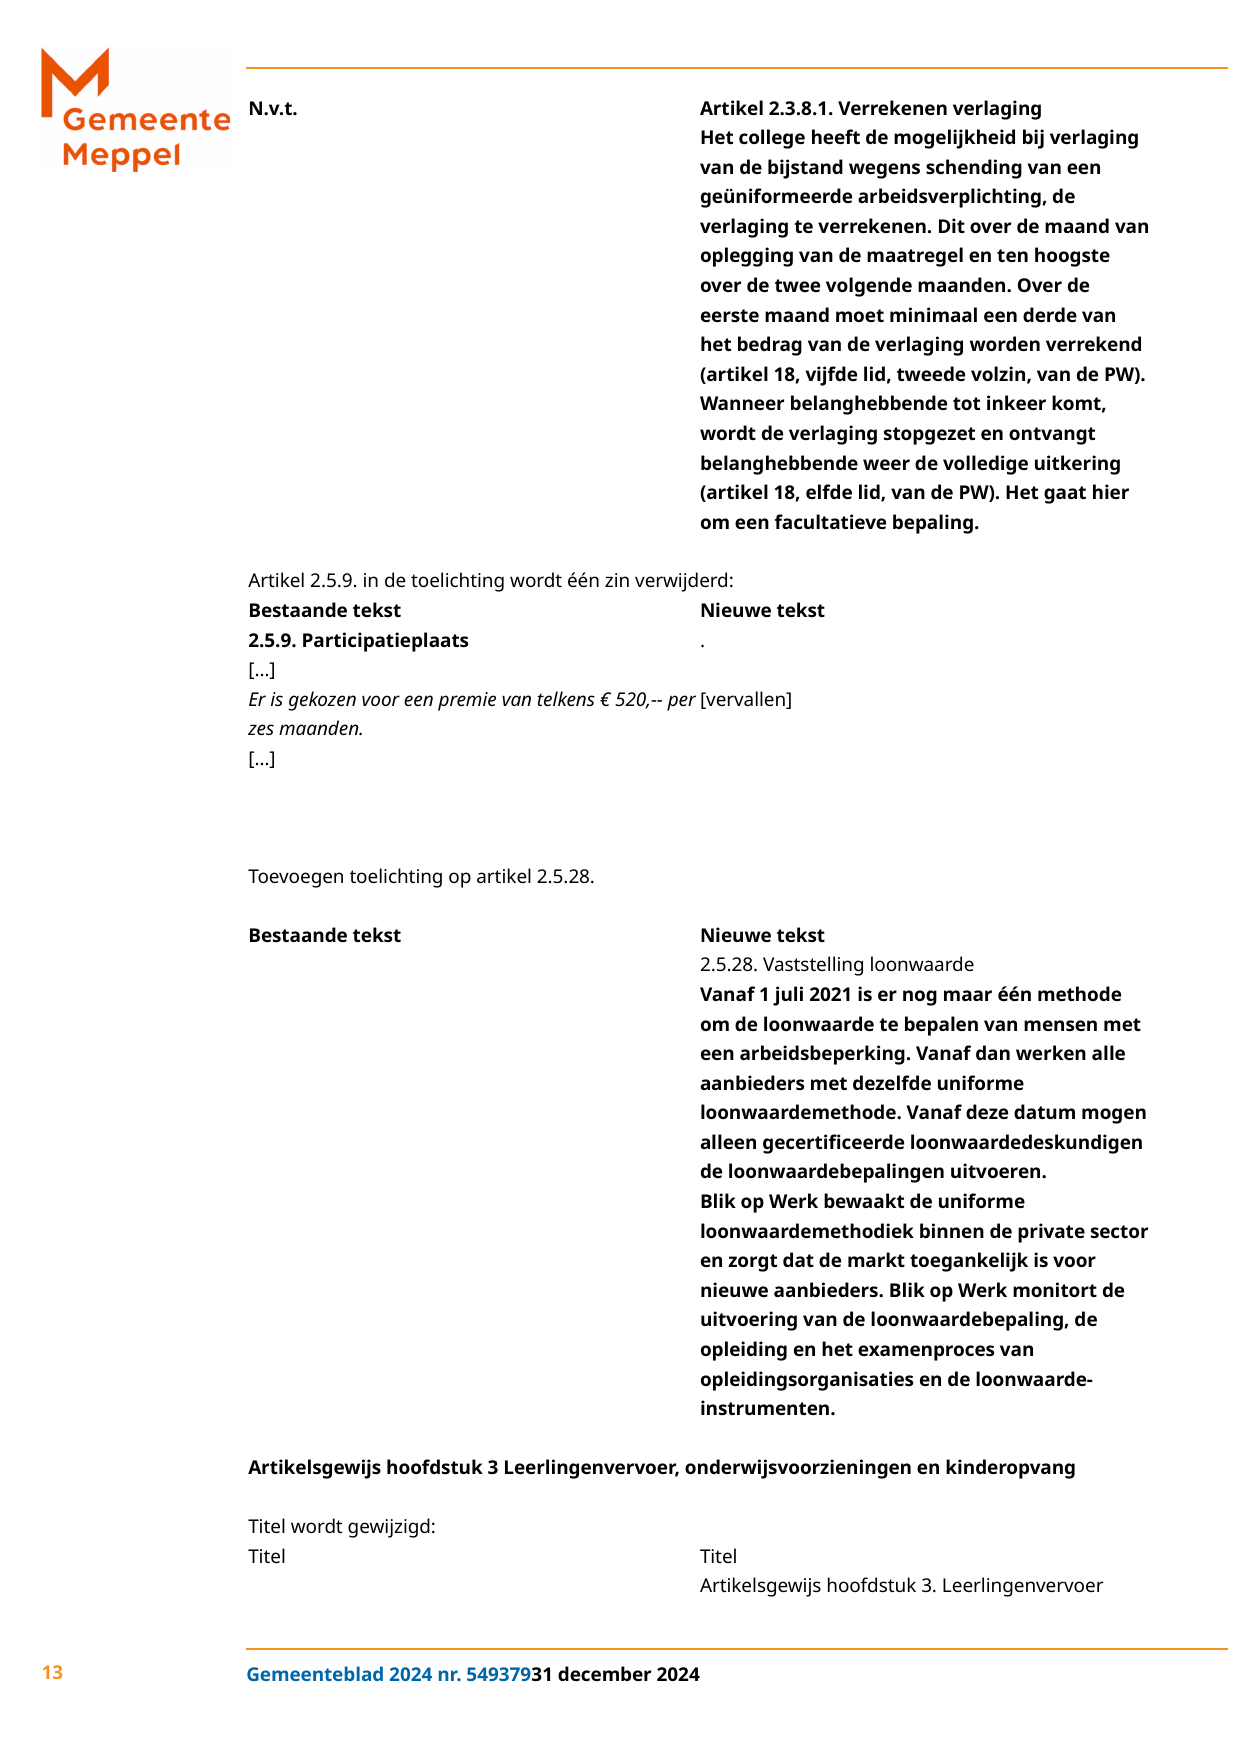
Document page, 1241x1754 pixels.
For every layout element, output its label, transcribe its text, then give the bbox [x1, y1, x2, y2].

table_header Bestaande tekst 2.5.9. Participatieplaats […] Er is gekozen voor een premie van telkens € 520,-- per zes maanden. […] [248, 597, 700, 800]
table_header Nieuwe tekst . [vervallen] [700, 597, 1152, 800]
table_header Nieuwe tekst 2.5.28. Vaststelling loonwaarde Vanaf 1 juli 2021 is er nog maar één methode om de loonwaarde te bepalen van mensen met een arbeidsbeperking. Vanaf dan werken alle aanbieders met dezelfde uniforme loonwaardemethode. Vanaf deze datum mogen alleen gecertificeerde loonwaardedeskundigen de loonwaardebepalingen uitvoeren. Blik op Werk bewaakt de uniforme loonwaardemethodiek binnen de private sector en zorgt dat de markt toegankelijk is voor nieuwe aanbieders. Blik op Werk monitort de uitvoering van de loonwaardebepaling, de opleiding en het examenproces van opleidingsorganisaties en de loonwaarde-instrumenten. [700, 922, 1152, 1421]
table_header Artikel 2.3.8.1. Verrekenen verlaging Het college heeft de mogelijkheid bij verlaging van de bijstand wegens schending van een geüniformeerde arbeidsverplichting, de verlaging te verrekenen. Dit over de maand van oplegging van de maatregel en ten hoogste over de twee volgende maanden. Over de eerste maand moet minimaal een derde van het bedrag van de verlaging worden verrekend (artikel 18, vijfde lid, tweede volzin, van de PW). Wanneer belanghebbende tot inkeer komt, wordt de verlaging stopgezet en ontvangt belanghebbende weer de volledige uitkering (artikel 18, elfde lid, van de PW). Het gaat hier om een facultatieve bepaling. [700, 95, 1152, 535]
text Titel wordt gewijzigd: [248, 1513, 1152, 1539]
table_header Titel Artikelsgewijs hoofdstuk 3. Leerlingenvervoer [700, 1543, 1152, 1598]
table_header N.v.t. [248, 95, 700, 535]
table_header Titel [248, 1543, 700, 1598]
text Toevoegen toelichting op artikel 2.5.28. [248, 863, 1152, 888]
table_header Bestaande tekst [248, 922, 700, 1421]
text Artikelsgewijs hoofdstuk 3 Leerlingenvervoer, onderwijsvoorzieningen en kinderopvang [248, 1454, 1152, 1480]
text Artikel 2.5.9. in de toelichting wordt één zin verwijderd: [248, 567, 1152, 593]
picture [41, 47, 231, 172]
